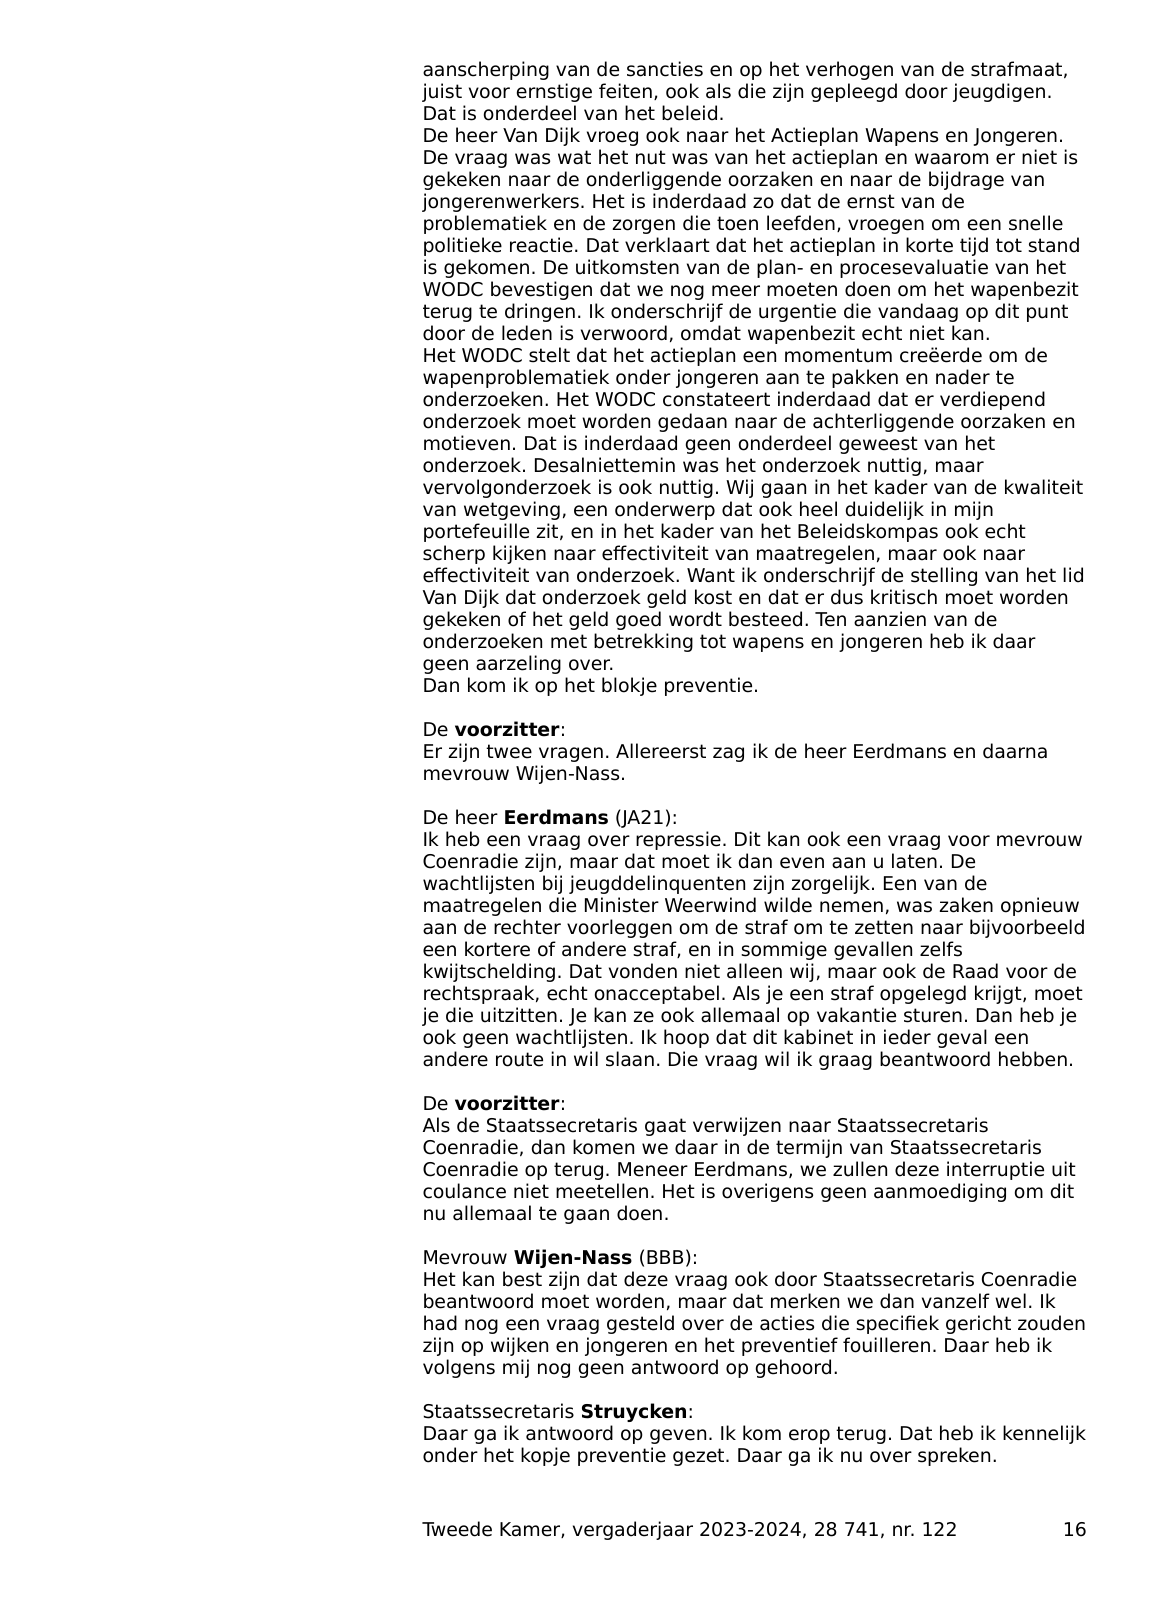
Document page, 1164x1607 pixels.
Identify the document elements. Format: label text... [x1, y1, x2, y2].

text aanscherping van de sancties en op het verhogen van de strafmaat, juist voor ernstige feiten, ook als die zijn gepleegd door jeugdigen. Dat is onderdeel van het beleid. [422, 59, 1087, 125]
text De heer Eerdmans (JA21): [422, 807, 1087, 829]
text Ik heb een vraag over repressie. Dit kan ook een vraag voor mevrouw Coenradie zijn, maar dat moet ik dan even aan u laten. De wachtlijsten bij jeugddelinquenten zijn zorgelijk. Een van de maatregelen die Minister Weerwind wilde nemen, was zaken opnieuw aan de rechter voorleggen om de straf om te zetten naar bijvoorbeeld een kortere of andere straf, en in sommige gevallen zelfs kwijtschelding. Dat vonden niet alleen wij, maar ook de Raad voor de rechtspraak, echt onacceptabel. Als je een straf opgelegd krijgt, moet je die uitzitten. Je kan ze ook allemaal op vakantie sturen. Dan heb je ook geen wachtlijsten. Ik hoop dat dit kabinet in ieder geval een andere route in wil slaan. Die vraag wil ik graag beantwoord hebben. [422, 829, 1087, 1071]
text De heer Van Dijk vroeg ook naar het Actieplan Wapens en Jongeren. De vraag was wat het nut was van het actieplan en waarom er niet is gekeken naar de onderliggende oorzaken en naar de bijdrage van jongerenwerkers. Het is inderdaad zo dat de ernst van de problematiek en de zorgen die toen leefden, vroegen om een snelle politieke reactie. Dat verklaart dat het actieplan in korte tijd tot stand is gekomen. De uitkomsten van de plan- en procesevaluatie van het WODC bevestigen dat we nog meer moeten doen om het wapenbezit terug te dringen. Ik onderschrijf de urgentie die vandaag op dit punt door de leden is verwoord, omdat wapenbezit echt niet kan. [422, 125, 1087, 345]
text Mevrouw Wijen-Nass (BBB): [422, 1247, 1087, 1269]
text De voorzitter: [422, 1093, 1087, 1115]
text Het kan best zijn dat deze vraag ook door Staatssecretaris Coenradie beantwoord moet worden, maar dat merken we dan vanzelf wel. Ik had nog een vraag gesteld over de acties die specifiek gericht zouden zijn op wijken en jongeren en het preventief fouilleren. Daar heb ik volgens mij nog geen antwoord op gehoord. [422, 1269, 1087, 1379]
text De voorzitter: [422, 719, 1087, 741]
text Er zijn twee vragen. Allereerst zag ik de heer Eerdmans en daarna mevrouw Wijen-Nass. [422, 741, 1087, 784]
text Staatssecretaris Struycken: [422, 1401, 1087, 1423]
text Als de Staatssecretaris gaat verwijzen naar Staatssecretaris Coenradie, dan komen we daar in de termijn van Staatssecretaris Coenradie op terug. Meneer Eerdmans, we zullen deze interruptie uit coulance niet meetellen. Het is overigens geen aanmoediging om dit nu allemaal te gaan doen. [422, 1115, 1087, 1224]
text Daar ga ik antwoord op geven. Ik kom erop terug. Dat heb ik kennelijk onder het kopje preventie gezet. Daar ga ik nu over spreken. [422, 1423, 1087, 1467]
text Dan kom ik op het blokje preventie. [422, 674, 1087, 696]
text Het WODC stelt dat het actieplan een momentum creëerde om de wapenproblematiek onder jongeren aan te pakken en nader te onderzoeken. Het WODC constateert inderdaad dat er verdiepend onderzoek moet worden gedaan naar de achterliggende oorzaken en motieven. Dat is inderdaad geen onderdeel geweest van het onderzoek. Desalniettemin was het onderzoek nuttig, maar vervolgonderzoek is ook nuttig. Wij gaan in het kader van de kwaliteit van wetgeving, een onderwerp dat ook heel duidelijk in mijn portefeuille zit, en in het kader van het Beleidskompas ook echt scherp kijken naar effectiviteit van maatregelen, maar ook naar effectiviteit van onderzoek. Want ik onderschrijf de stelling van het lid Van Dijk dat onderzoek geld kost en dat er dus kritisch moet worden gekeken of het geld goed wordt besteed. Ten aanzien van de onderzoeken met betrekking tot wapens en jongeren heb ik daar geen aarzeling over. [422, 345, 1087, 674]
